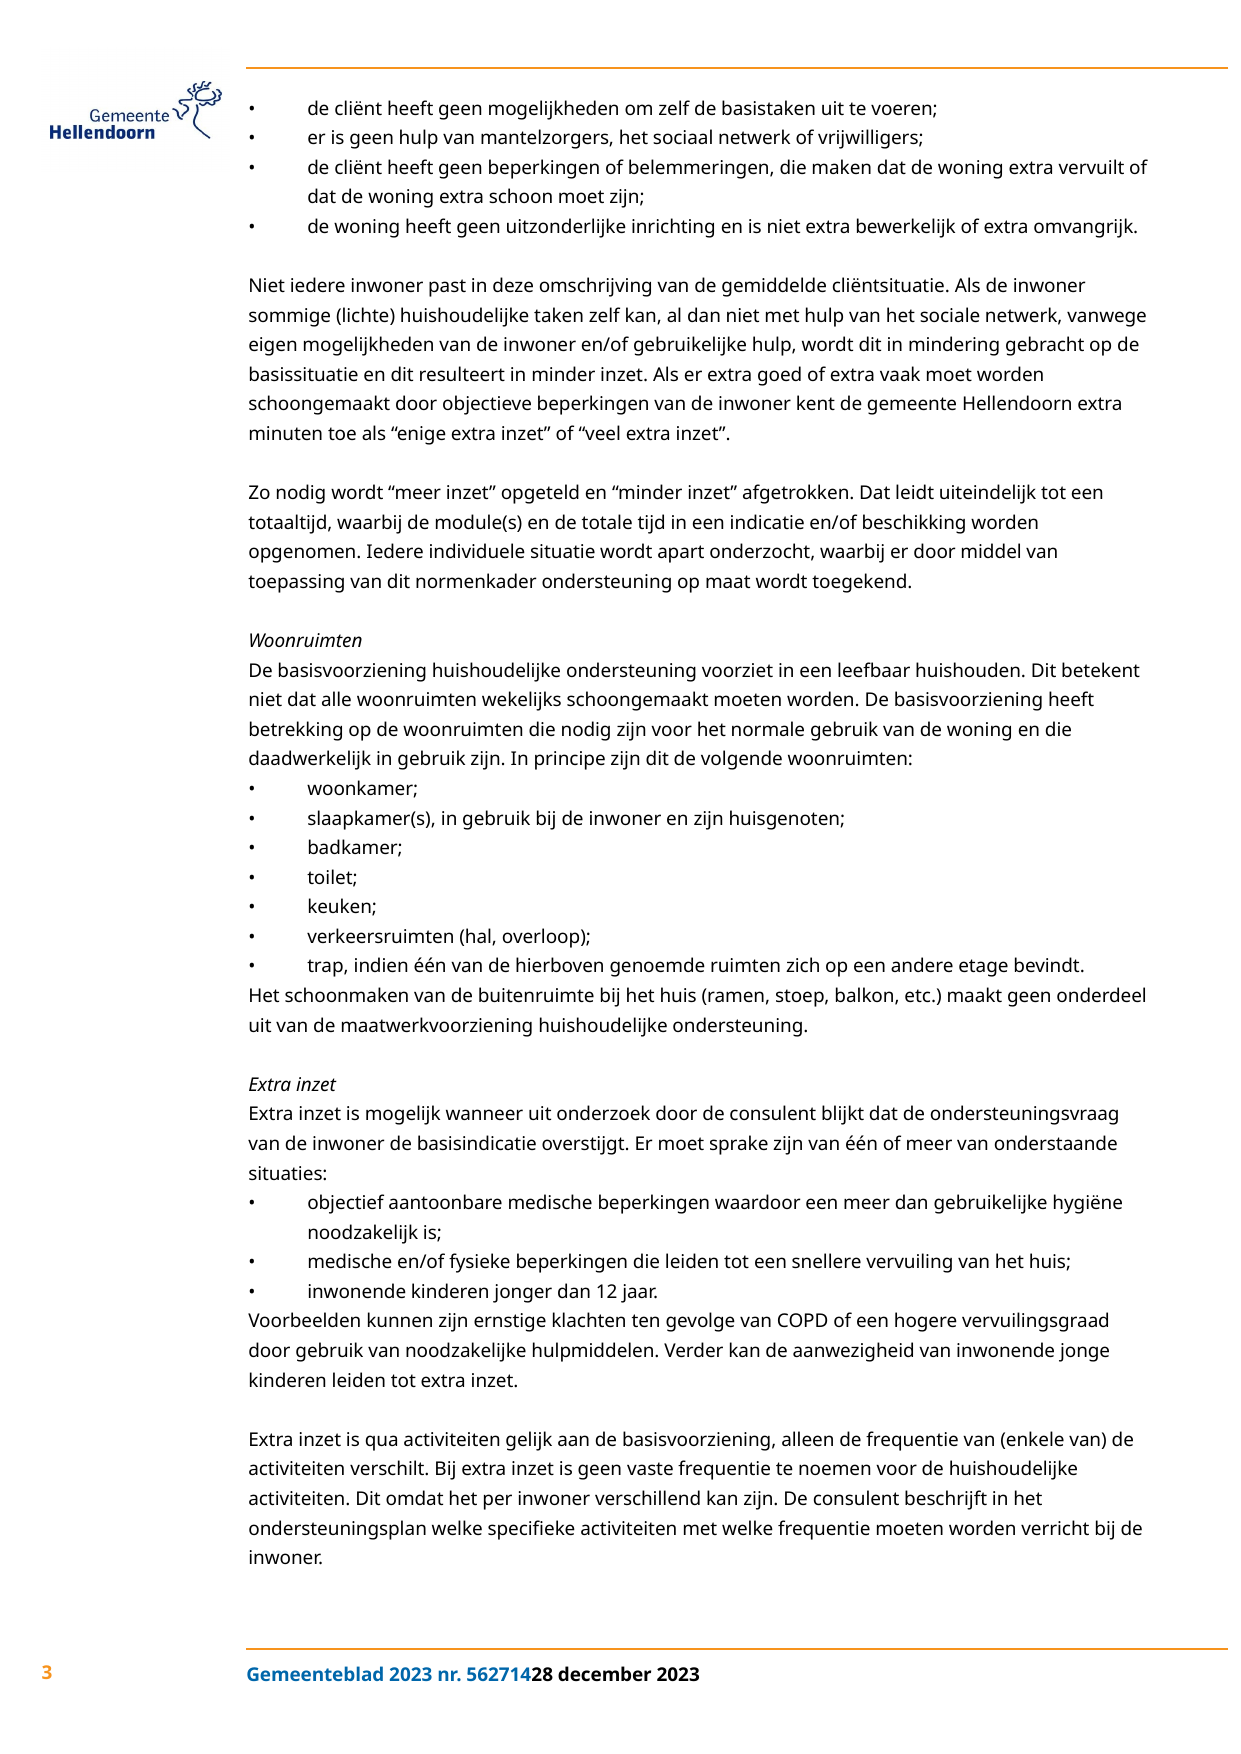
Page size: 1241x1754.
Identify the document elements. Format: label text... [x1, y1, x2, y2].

list verkeersruimten (hal, overloop); [248, 923, 1152, 949]
list medische en/of fysieke beperkingen die leiden tot een snellere vervuiling van het huis; [248, 1248, 1152, 1274]
text Het schoonmaken van de buitenruimte bij het huis (ramen, stoep, balkon, etc.) maakt geen onderdeel uit van de maatwerkvoorziening huishoudelijke ondersteuning. [248, 982, 1152, 1038]
text Zo nodig wordt “meer inzet” opgeteld en “minder inzet” afgetrokken. Dat leidt uiteindelijk tot een totaaltijd, waarbij de module(s) en de totale tijd in een indicatie en/of beschikking worden opgenomen. Iedere individuele situatie wordt apart onderzocht, waarbij er door middel van toepassing van dit normenkader ondersteuning op maat wordt toegekend. [248, 479, 1152, 594]
list de cliënt heeft geen mogelijkheden om zelf de basistaken uit te voeren; [248, 95, 1152, 121]
text Extra inzet is mogelijk wanneer uit onderzoek door de consulent blijkt dat de ondersteuningsvraag van de inwoner de basisindicatie overstijgt. Er moet sprake zijn van één of meer van onderstaande situaties: [248, 1101, 1152, 1186]
list inwonende kinderen jonger dan 12 jaar. [248, 1278, 1152, 1304]
list woonkamer; [248, 775, 1152, 801]
text De basisvoorziening huishoudelijke ondersteuning voorziet in een leefbaar huishouden. Dit betekent niet dat alle woonruimten wekelijks schoongemaakt moeten worden. De basisvoorziening heeft betrekking op de woonruimten die nodig zijn voor het normale gebruik van de woning en die daadwerkelijk in gebruik zijn. In principe zijn dit de volgende woonruimten: [248, 657, 1152, 771]
text Voorbeelden kunnen zijn ernstige klachten ten gevolge van COPD of een hogere vervuilingsgraad door gebruik van noodzakelijke hulpmiddelen. Verder kan de aanwezigheid van inwonende jonge kinderen leiden tot extra inzet. [248, 1308, 1152, 1393]
list slaapkamer(s), in gebruik bij de inwoner en zijn huisgenoten; [248, 805, 1152, 831]
list er is geen hulp van mantelzorgers, het sociaal netwerk of vrijwilligers; [248, 124, 1152, 150]
list de cliënt heeft geen beperkingen of belemmeringen, die maken dat de woning extra vervuilt of dat de woning extra schoon moet zijn; [248, 154, 1152, 209]
list toilet; [248, 864, 1152, 890]
list de woning heeft geen uitzonderlijke inrichting en is niet extra bewerkelijk of extra omvangrijk. [248, 213, 1152, 239]
list trap, indien één van de hierboven genoemde ruimten zich op een andere etage bevindt. [248, 953, 1152, 978]
text Extra inzet is qua activiteiten gelijk aan de basisvoorziening, alleen de frequentie van (enkele van) de activiteiten verschilt. Bij extra inzet is geen vaste frequentie te noemen voor de huishoudelijke activiteiten. Dit omdat het per inwoner verschillend kan zijn. De consulent beschrijft in het ondersteuningsplan welke specifieke activiteiten met welke frequentie moeten worden verricht bij de inwoner. [248, 1426, 1152, 1570]
text Niet iedere inwoner past in deze omschrijving van de gemiddelde cliëntsituatie. Als de inwoner sommige (lichte) huishoudelijke taken zelf kan, al dan niet met hulp van het sociale netwerk, vanwege eigen mogelijkheden van de inwoner en/of gebruikelijke hulp, wordt dit in mindering gebracht op de basissituatie en dit resulteert in minder inzet. Als er extra goed of extra vaak moet worden schoongemaakt door objectieve beperkingen van de inwoner kent de gemeente Hellendoorn extra minuten toe als “enige extra inzet” of “veel extra inzet”. [248, 272, 1152, 446]
list badkamer; [248, 834, 1152, 860]
text Extra inzet [248, 1071, 1152, 1097]
list keuken; [248, 893, 1152, 919]
list objectief aantoonbare medische beperkingen waardoor een meer dan gebruikelijke hygiëne noodzakelijk is; [248, 1189, 1152, 1245]
picture [41, 47, 231, 172]
text Woonruimten [248, 627, 1152, 653]
